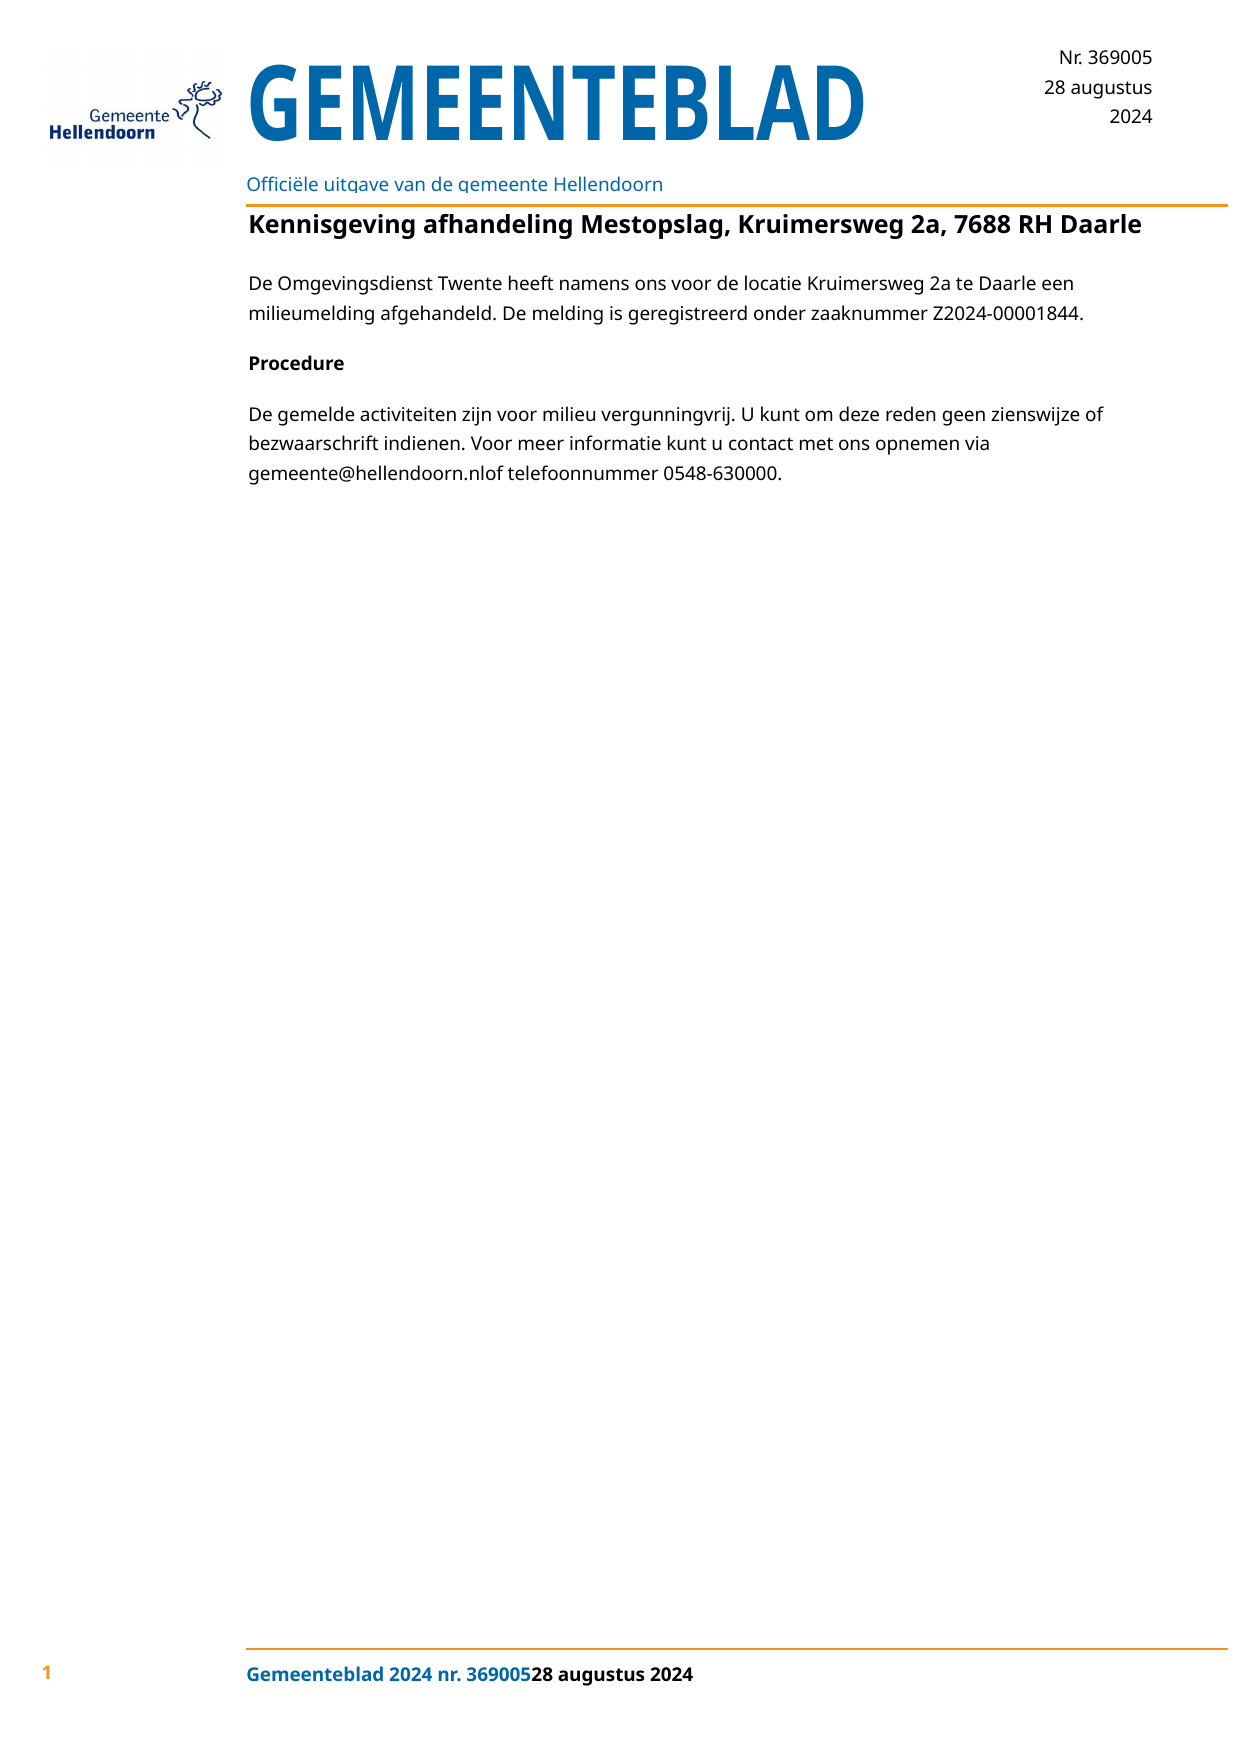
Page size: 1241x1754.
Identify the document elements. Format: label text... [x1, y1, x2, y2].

text Kennisgeving afhandeling Mestopslag, Kruimersweg 2a, 7688 RH Daarle [248, 207, 1152, 241]
text Procedure [248, 350, 1152, 376]
text De gemelde activiteiten zijn voor milieu vergunningvrij. U kunt om deze reden geen zienswijze of bezwaarschrift indienen. Voor meer informatie kunt u contact met ons opnemen via gemeente@hellendoorn.nlof telefoonnummer 0548-630000. [248, 401, 1152, 486]
text De Omgevingsdienst Twente heeft namens ons voor de locatie Kruimersweg 2a te Daarle een milieumelding afgehandeld. De melding is geregistreerd onder zaaknummer Z2024-00001844. [248, 270, 1152, 326]
picture [41, 47, 231, 172]
